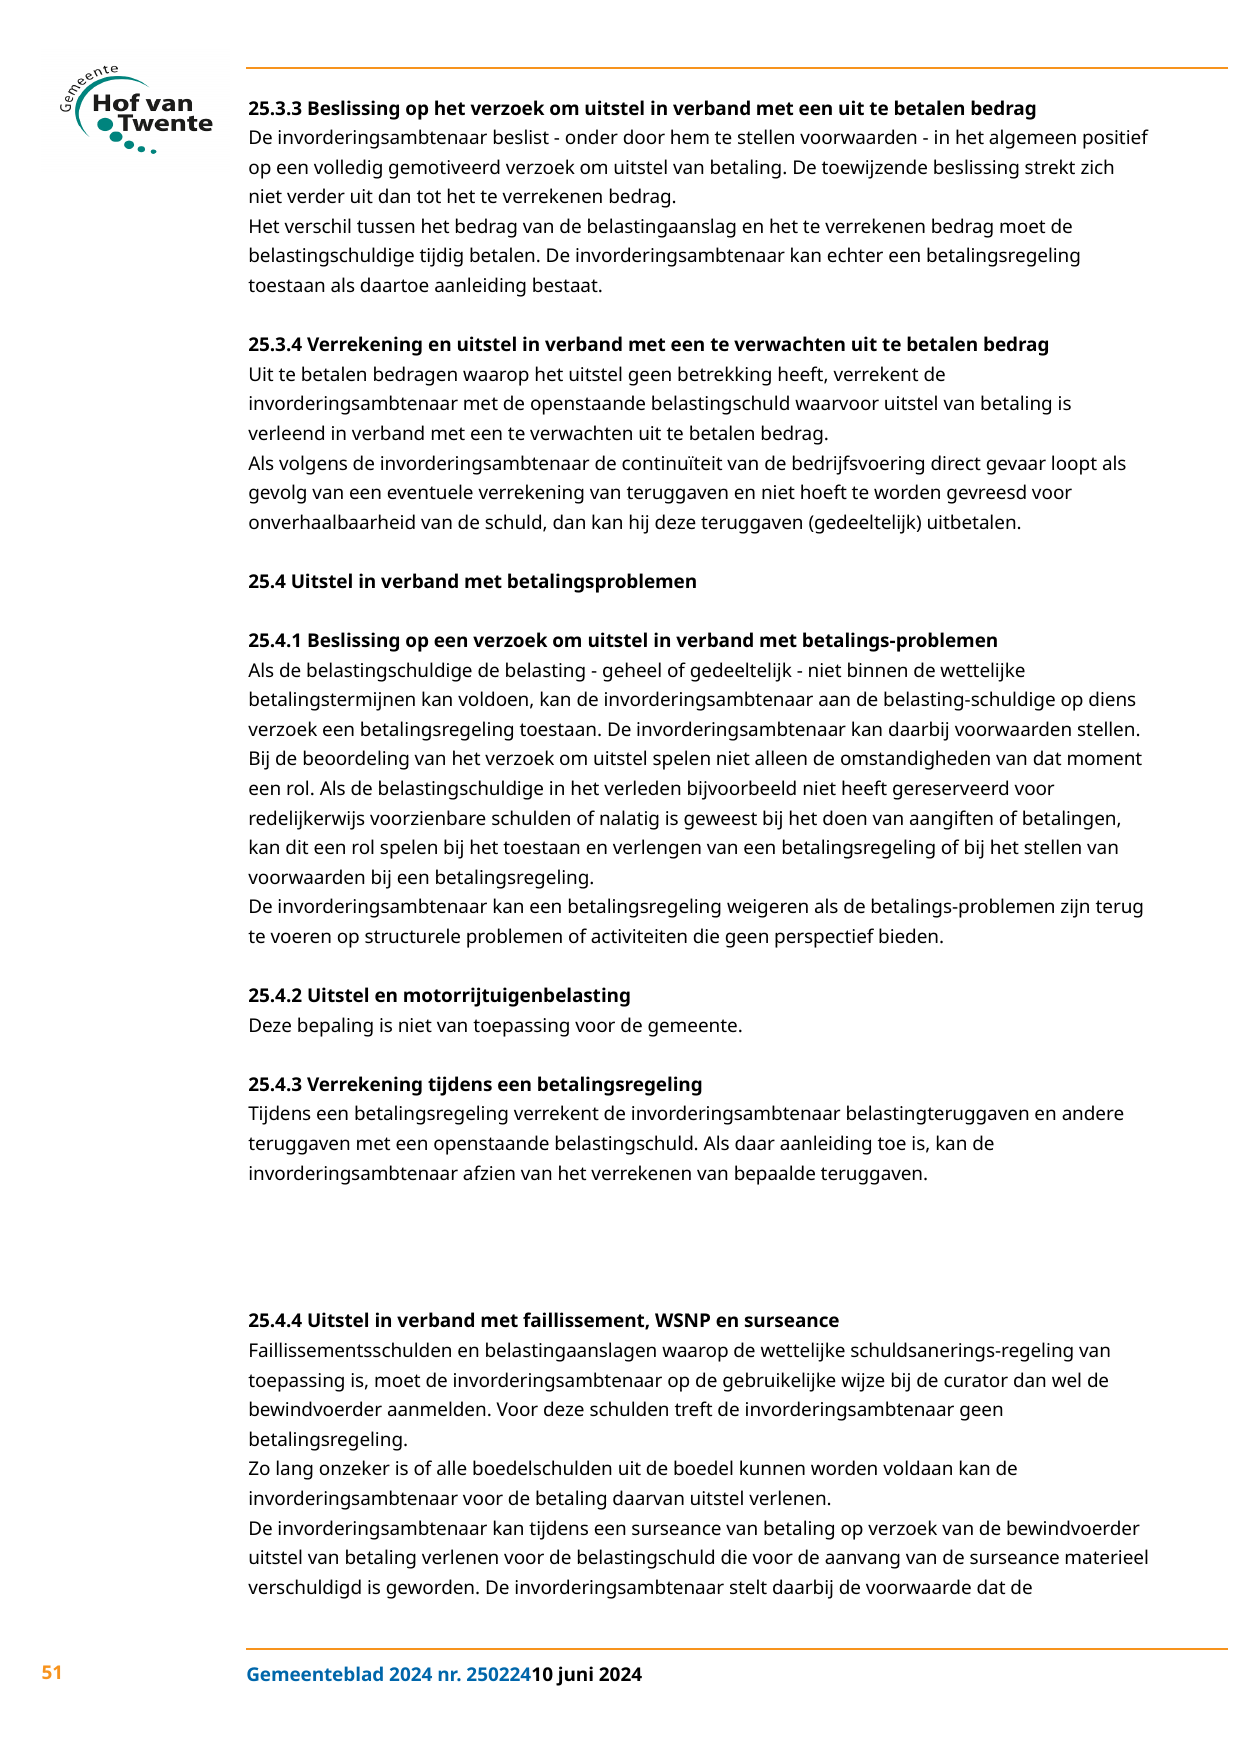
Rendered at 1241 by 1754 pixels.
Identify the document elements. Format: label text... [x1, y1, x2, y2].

text Het verschil tussen het bedrag van de belastingaanslag en het te verrekenen bedrag moet de belastingschuldige tijdig betalen. De invorderingsambtenaar kan echter een betalingsregeling toestaan als daartoe aanleiding bestaat. [248, 213, 1152, 298]
text De invorderingsambtenaar beslist - onder door hem te stellen voorwaarden - in het algemeen positief op een volledig gemotiveerd verzoek om uitstel van betaling. De toewijzende beslissing strekt zich niet verder uit dan tot het te verrekenen bedrag. [248, 124, 1152, 209]
text 25.3.3 Beslissing op het verzoek om uitstel in verband met een uit te betalen bedrag [248, 95, 1152, 121]
text Uit te betalen bedragen waarop het uitstel geen betrekking heeft, verrekent de invorderingsambtenaar met de openstaande belastingschuld waarvoor uitstel van betaling is verleend in verband met een te verwachten uit te betalen bedrag. [248, 361, 1152, 446]
text Faillissementsschulden en belastingaanslagen waarop de wettelijke schuldsanerings-regeling van toepassing is, moet de invorderingsambtenaar op de gebruikelijke wijze bij de curator dan wel de bewindvoerder aanmelden. Voor deze schulden treft de invorderingsambtenaar geen betalingsregeling. [248, 1337, 1152, 1452]
text Deze bepaling is niet van toepassing voor de gemeente. [248, 1012, 1152, 1038]
text Zo lang onzeker is of alle boedelschulden uit de boedel kunnen worden voldaan kan de invorderingsambtenaar voor de betaling daarvan uitstel verlenen. [248, 1456, 1152, 1511]
picture [41, 47, 231, 172]
text Bij de beoordeling van het verzoek om uitstel spelen niet alleen de omstandigheden van dat moment een rol. Als de belastingschuldige in het verleden bijvoorbeeld niet heeft gereserveerd voor redelijkerwijs voorzienbare schulden of nalatig is geweest bij het doen van aangiften of betalingen, kan dit een rol spelen bij het toestaan en verlengen van een betalingsregeling of bij het stellen van voorwaarden bij een betalingsregeling. [248, 746, 1152, 890]
text 25.4 Uitstel in verband met betalingsproblemen [248, 568, 1152, 594]
text Als volgens de invorderingsambtenaar de continuïteit van de bedrijfsvoering direct gevaar loopt als gevolg van een eventuele verrekening van teruggaven en niet hoeft te worden gevreesd voor onverhaalbaarheid van de schuld, dan kan hij deze teruggaven (gedeeltelijk) uitbetalen. [248, 450, 1152, 535]
text 25.4.1 Beslissing op een verzoek om uitstel in verband met betalings-problemen [248, 627, 1152, 653]
text 25.4.2 Uitstel en motorrijtuigenbelasting [248, 982, 1152, 1008]
text De invorderingsambtenaar kan tijdens een surseance van betaling op verzoek van de bewindvoerder uitstel van betaling verlenen voor de belastingschuld die voor de aanvang van de surseance materieel verschuldigd is geworden. De invorderingsambtenaar stelt daarbij de voorwaarde dat de [248, 1515, 1152, 1600]
text Tijdens een betalingsregeling verrekent de invorderingsambtenaar belastingteruggaven en andere teruggaven met een openstaande belastingschuld. Als daar aanleiding toe is, kan de invorderingsambtenaar afzien van het verrekenen van bepaalde teruggaven. [248, 1101, 1152, 1186]
text Als de belastingschuldige de belasting - geheel of gedeeltelijk - niet binnen de wettelijke betalingstermijnen kan voldoen, kan de invorderingsambtenaar aan de belasting-schuldige op diens verzoek een betalingsregeling toestaan. De invorderingsambtenaar kan daarbij voorwaarden stellen. [248, 657, 1152, 742]
text De invorderingsambtenaar kan een betalingsregeling weigeren als de betalings-problemen zijn terug te voeren op structurele problemen of activiteiten die geen perspectief bieden. [248, 893, 1152, 949]
text 25.4.4 Uitstel in verband met faillissement, WSNP en surseance [248, 1308, 1152, 1333]
text 25.4.3 Verrekening tijdens een betalingsregeling [248, 1071, 1152, 1097]
text 25.3.4 Verrekening en uitstel in verband met een te verwachten uit te betalen bedrag [248, 331, 1152, 357]
